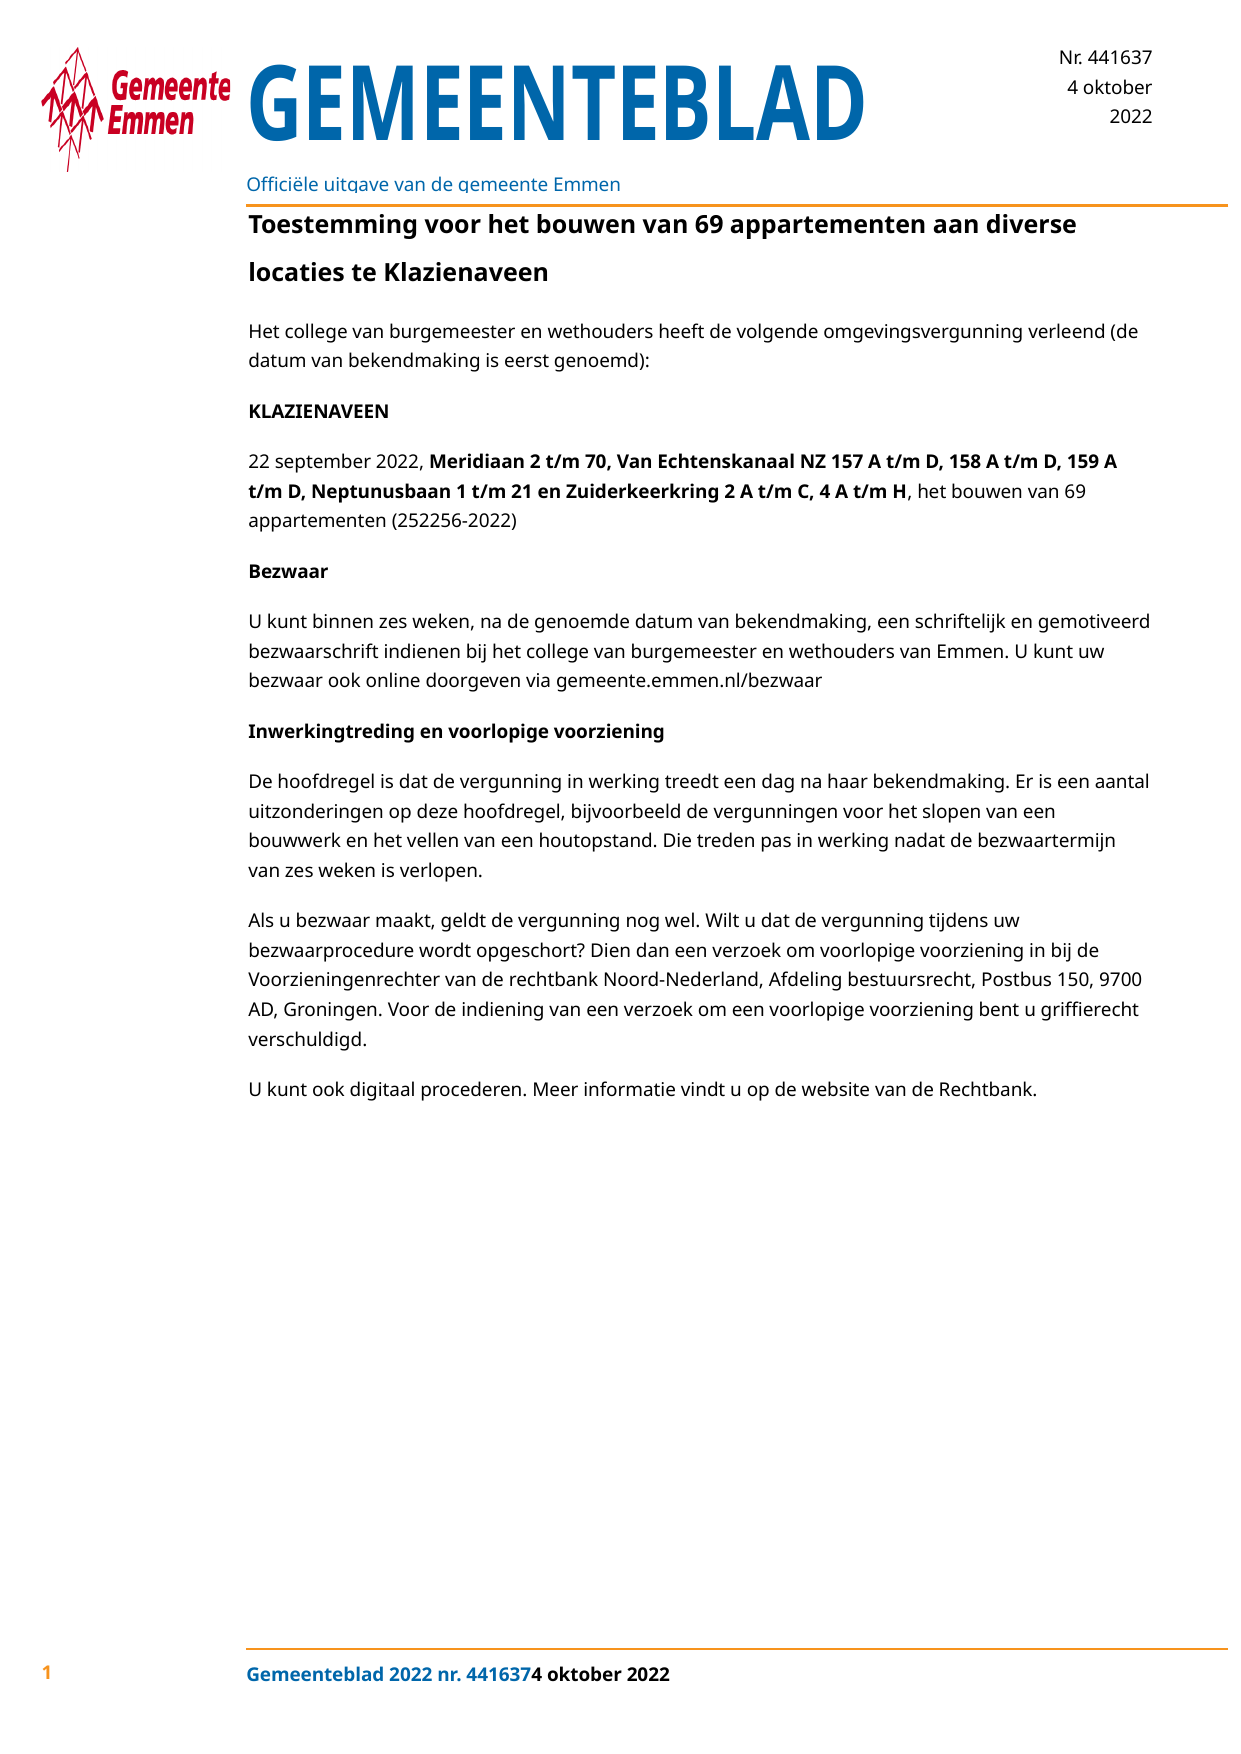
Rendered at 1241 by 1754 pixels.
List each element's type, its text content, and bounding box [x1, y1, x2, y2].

picture [41, 47, 231, 172]
text 22 september 2022, Meridiaan 2 t/m 70, Van Echtenskanaal NZ 157 A t/m D, 158 A t/m D, 159 A t/m D, Neptunusbaan 1 t/m 21 en Zuiderkeerkring 2 A t/m C, 4 A t/m H, het bouwen van 69 appartementen (252256-2022) [248, 448, 1152, 533]
text KLAZIENAVEEN [248, 398, 1152, 424]
text Bezwaar [248, 558, 1152, 584]
text U kunt binnen zes weken, na de genoemde datum van bekendmaking, een schriftelijk en gemotiveerd bezwaarschrift indienen bij het college van burgemeester en wethouders van Emmen. U kunt uw bezwaar ook online doorgeven via gemeente.emmen.nl/bezwaar [248, 608, 1152, 693]
text Inwerkingtreding en voorlopige voorziening [248, 718, 1152, 744]
text U kunt ook digitaal procederen. Meer informatie vindt u op de website van de Rechtbank. [248, 1076, 1152, 1102]
text Toestemming voor het bouwen van 69 appartementen aan diverse locaties te Klazienaveen [248, 207, 1152, 288]
text Als u bezwaar maakt, geldt de vergunning nog wel. Wilt u dat de vergunning tijdens uw bezwaarprocedure wordt opgeschort? Dien dan een verzoek om voorlopige voorziening in bij de Voorzieningenrechter van de rechtbank Noord-Nederland, Afdeling bestuursrecht, Postbus 150, 9700 AD, Groningen. Voor de indiening van een verzoek om een voorlopige voorziening bent u griffierecht verschuldigd. [248, 907, 1152, 1052]
text Het college van burgemeester en wethouders heeft de volgende omgevingsvergunning verleend (de datum van bekendmaking is eerst genoemd): [248, 318, 1152, 373]
text De hoofdregel is dat de vergunning in werking treedt een dag na haar bekendmaking. Er is een aantal uitzonderingen op deze hoofdregel, bijvoorbeeld de vergunningen voor het slopen van een bouwwerk en het vellen van een houtopstand. Die treden pas in werking nadat de bezwaartermijn van zes weken is verlopen. [248, 768, 1152, 883]
